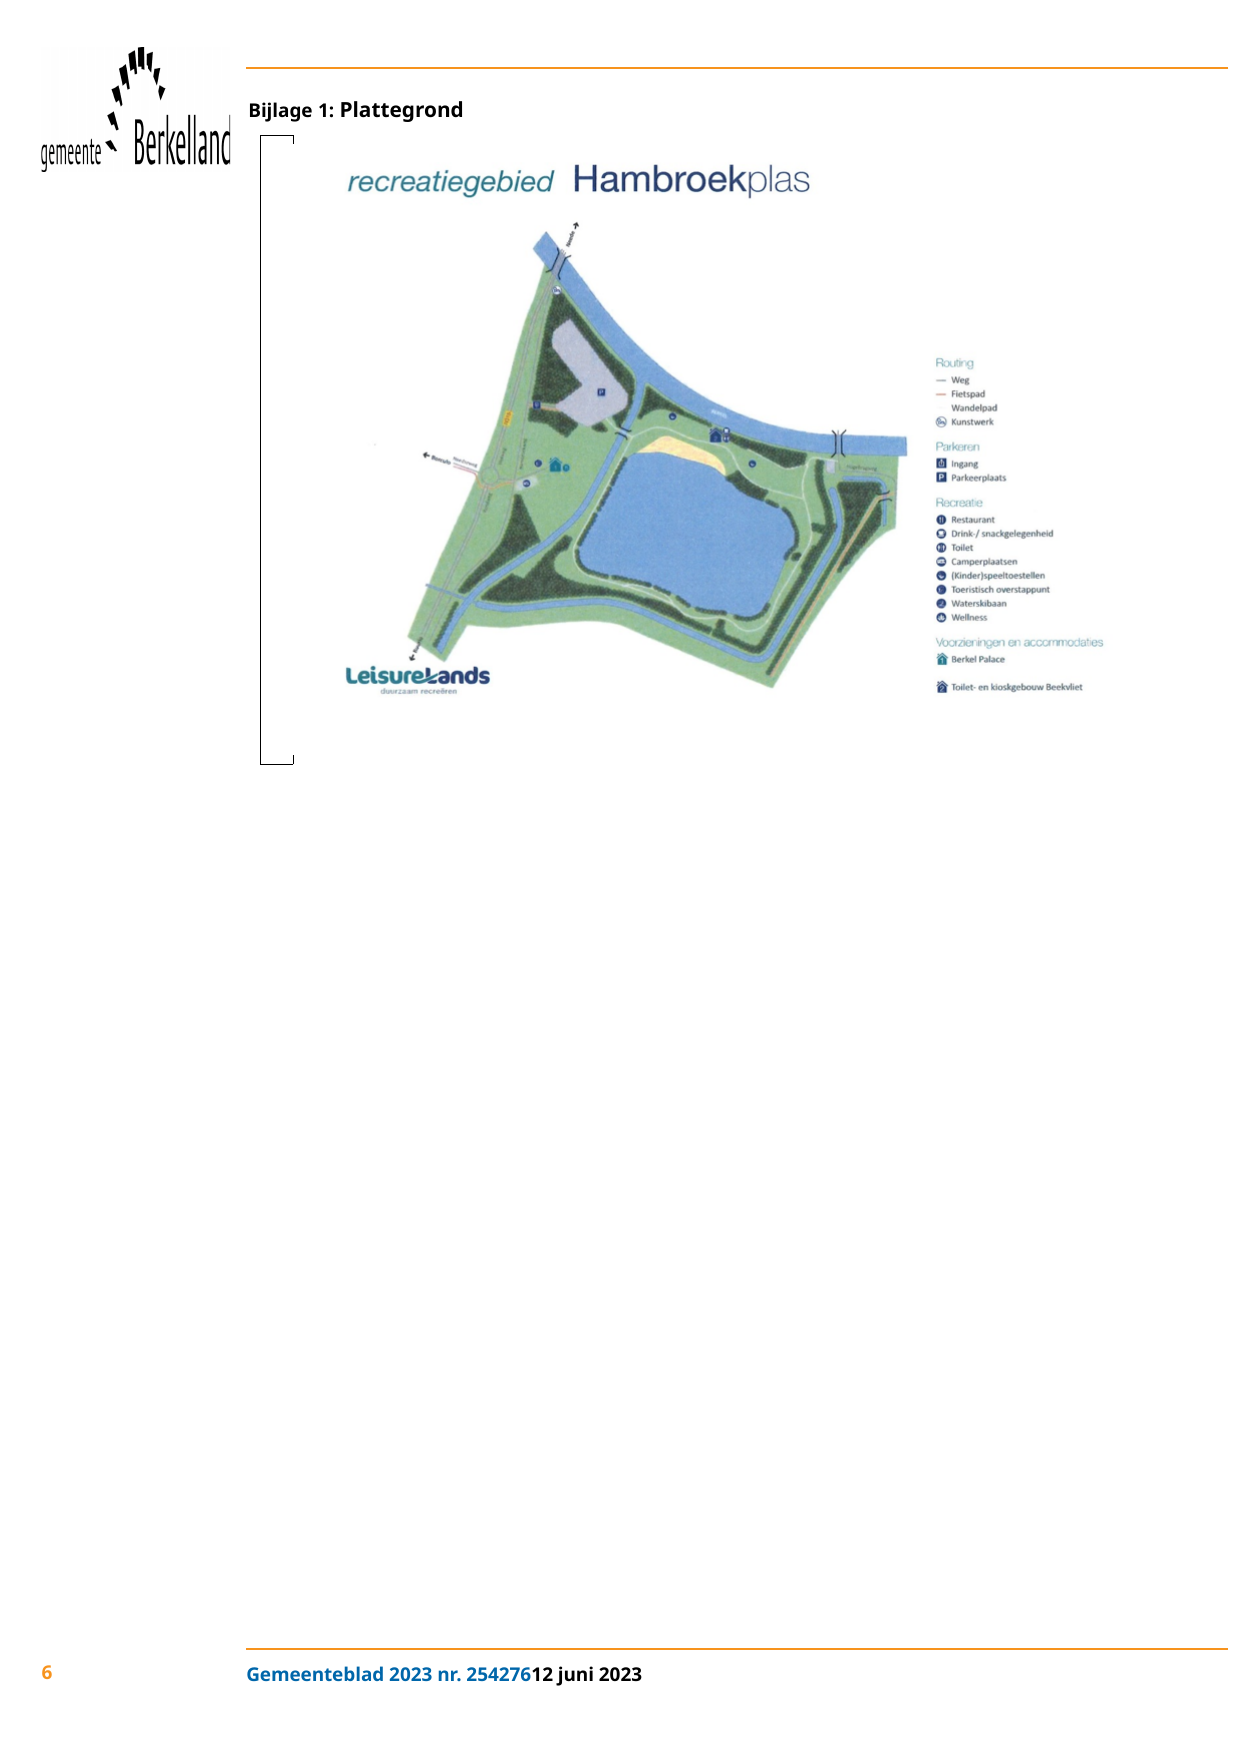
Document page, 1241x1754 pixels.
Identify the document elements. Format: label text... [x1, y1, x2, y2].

picture [268, 144, 1173, 755]
picture [41, 47, 231, 172]
text Bijlage 1: Plattegrond [248, 95, 1152, 123]
